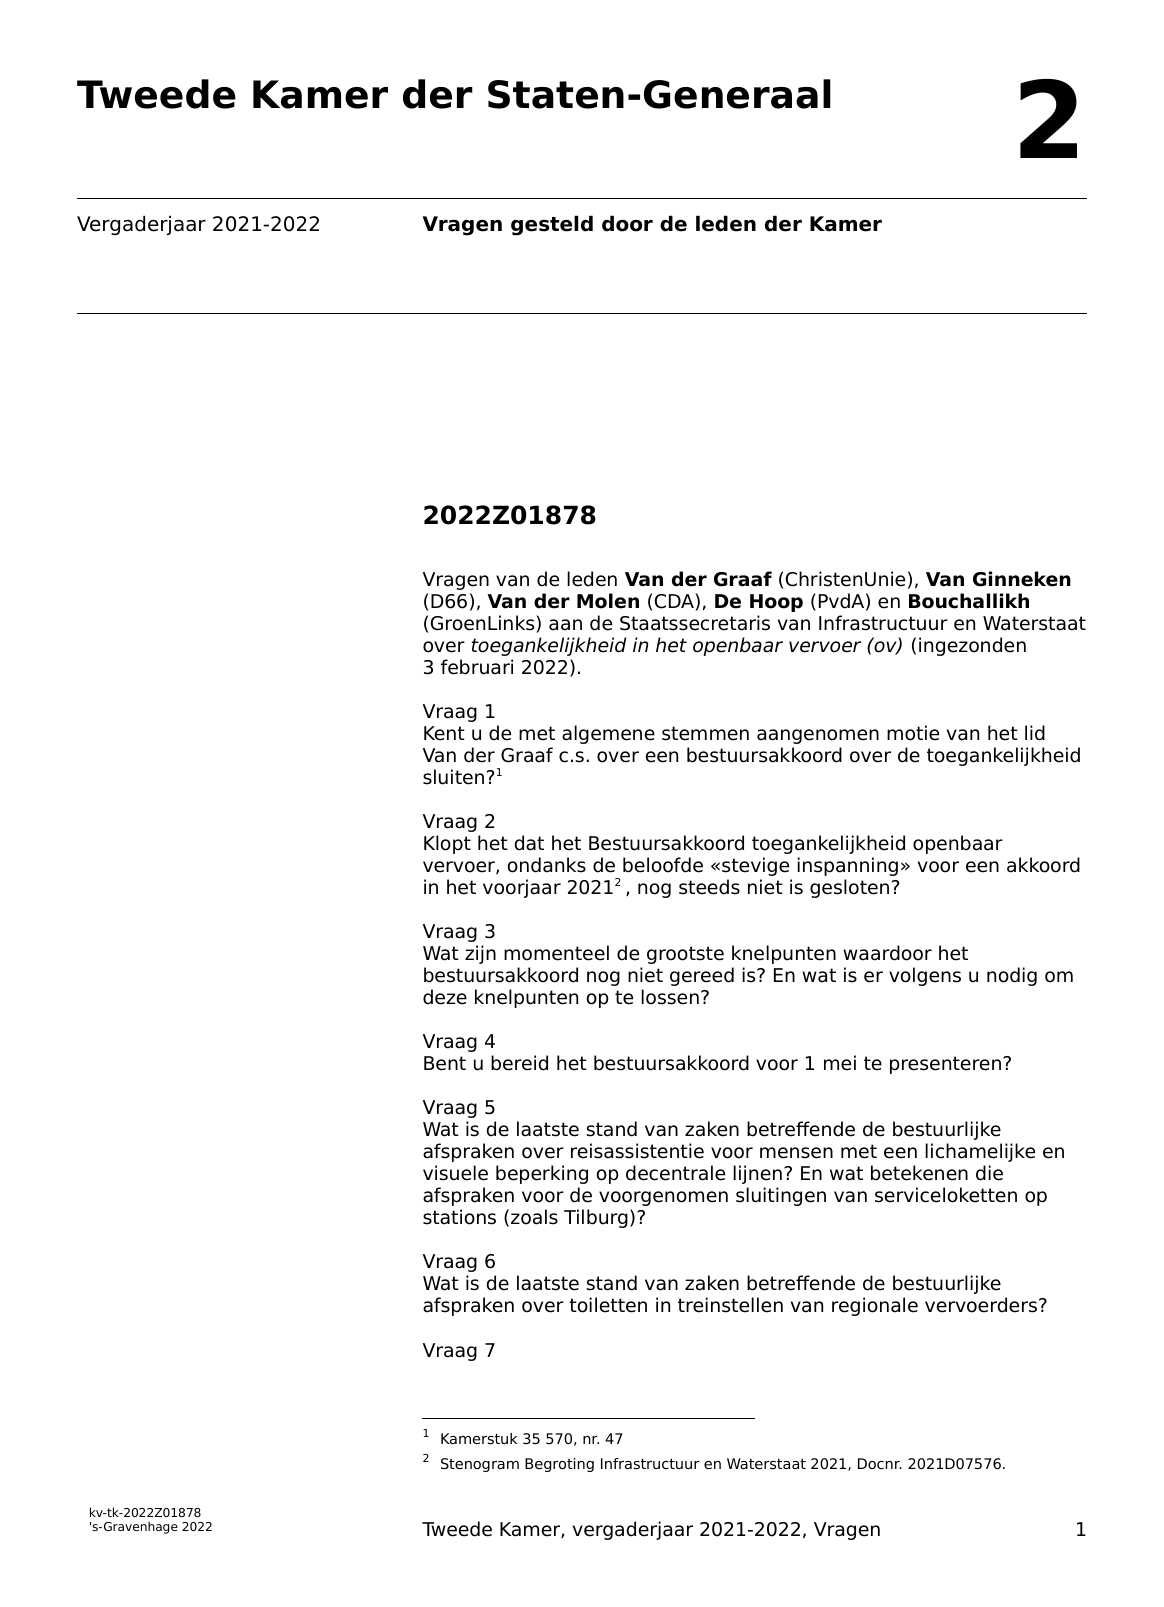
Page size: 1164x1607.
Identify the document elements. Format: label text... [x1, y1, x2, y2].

text Vraag 3 [422, 921, 1087, 943]
text Vraag 4 [422, 1031, 1087, 1053]
text Bent u bereid het bestuursakkoord voor 1 mei te presenteren? [422, 1053, 1087, 1075]
text kv-tk-2022Z01878 [88, 1506, 323, 1520]
text Kamerstuk 35 570, nr. 47 [422, 1427, 1087, 1449]
text Vraag 1 [422, 701, 1087, 723]
table_cell Vragen gesteld door de leden der Kamer [422, 199, 1087, 313]
text Wat is de laatste stand van zaken betreffende de bestuurlijke afspraken over reisassistentie voor mensen met een lichamelijke en visuele beperking op decentrale lijnen? En wat betekenen die afspraken voor de voorgenomen sluitingen van serviceloketten op stations (zoals Tilburg)? [422, 1119, 1087, 1229]
table_header Tweede Kamer der Staten-Generaal [77, 59, 886, 198]
table_header 2 [886, 59, 1087, 198]
text Klopt het dat het Bestuursakkoord toegankelijkheid openbaar vervoer, ondanks de beloofde «stevige inspanning» voor een akkoord in het voorjaar 2021, nog steeds niet is gesloten? [422, 833, 1087, 899]
text Vraag 7 [422, 1339, 1087, 1361]
text Vragen van de leden Van der Graaf (ChristenUnie), Van Ginneken (D66), Van der Molen (CDA), De Hoop (PvdA) en Bouchallikh (GroenLinks) aan de Staatssecretaris van Infrastructuur en Waterstaat over toegankelijkheid in het openbaar vervoer (ov) (ingezonden 3 februari 2022). [422, 569, 1087, 679]
text Wat is de laatste stand van zaken betreffende de bestuurlijke afspraken over toiletten in treinstellen van regionale vervoerders? [422, 1273, 1087, 1317]
text Vraag 2 [422, 811, 1087, 833]
text Vraag 6 [422, 1251, 1087, 1273]
text 's-Gravenhage 2022 [88, 1520, 323, 1534]
text Vraag 5 [422, 1097, 1087, 1119]
text 2022Z01878 [422, 501, 1087, 531]
text Stenogram Begroting Infrastructuur en Waterstaat 2021, Docnr. 2021D07576. [422, 1452, 1087, 1474]
text Wat zijn momenteel de grootste knelpunten waardoor het bestuursakkoord nog niet gereed is? En wat is er volgens u nodig om deze knelpunten op te lossen? [422, 943, 1087, 1009]
text Kent u de met algemene stemmen aangenomen motie van het lid Van der Graaf c.s. over een bestuursakkoord over de toegankelijkheid sluiten? [422, 723, 1087, 789]
table_cell Vergaderjaar 2021-2022 [77, 199, 422, 313]
